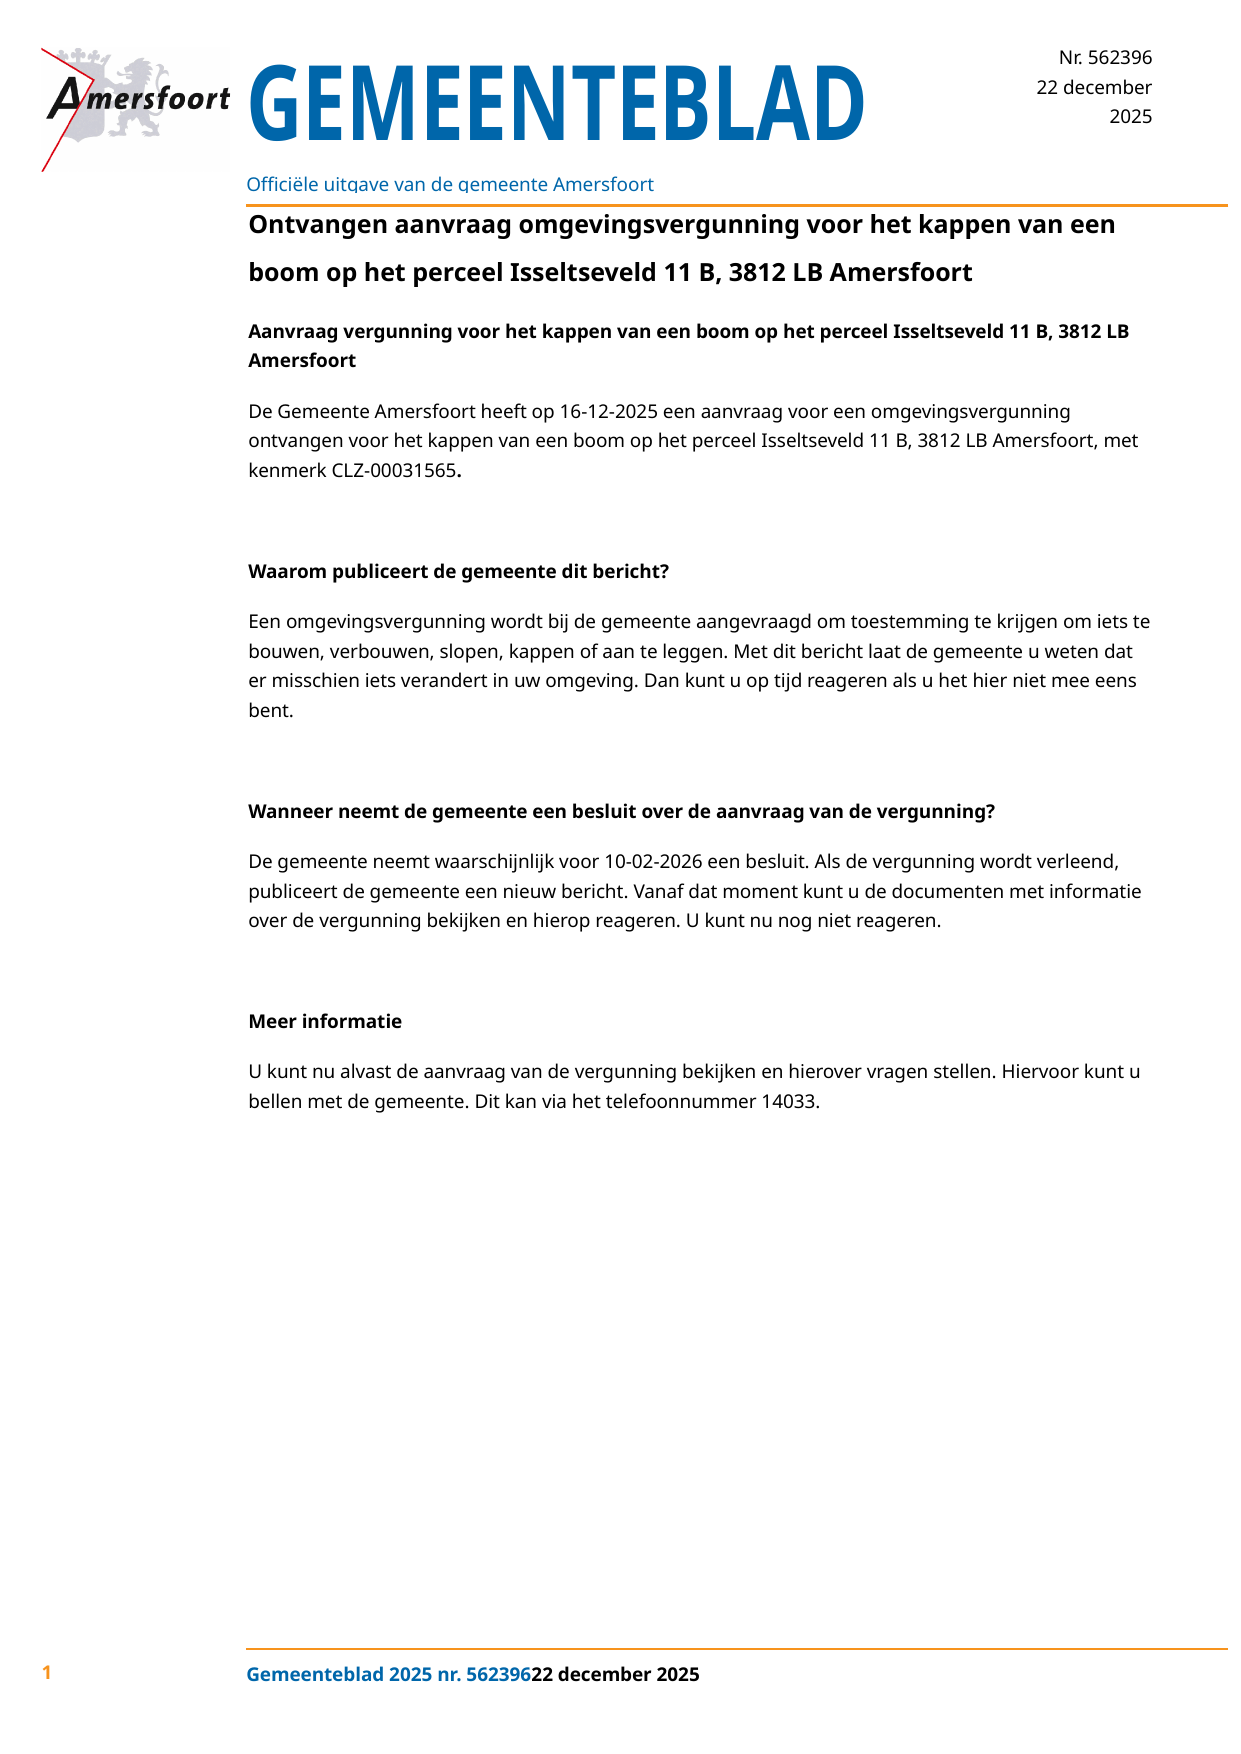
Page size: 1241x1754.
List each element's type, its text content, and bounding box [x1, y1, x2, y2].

text Een omgevingsvergunning wordt bij de gemeente aangevraagd om toestemming te krijgen om iets te bouwen, verbouwen, slopen, kappen of aan te leggen. Met dit bericht laat de gemeente u weten dat er misschien iets verandert in uw omgeving. Dan kunt u op tijd reageren als u het hier niet mee eens bent. [248, 608, 1152, 723]
text Waarom publiceert de gemeente dit bericht? [248, 558, 1152, 584]
text De Gemeente Amersfoort heeft op 16-12-2025 een aanvraag voor een omgevingsvergunning ontvangen voor het kappen van een boom op het perceel Isseltseveld 11 B, 3812 LB Amersfoort, met kenmerk CLZ-00031565. [248, 398, 1152, 483]
text Wanneer neemt de gemeente een besluit over de aanvraag van de vergunning? [248, 798, 1152, 824]
text Ontvangen aanvraag omgevingsvergunning voor het kappen van een boom op het perceel Isseltseveld 11 B, 3812 LB Amersfoort [248, 207, 1152, 288]
text Meer informatie [248, 1008, 1152, 1034]
text U kunt nu alvast de aanvraag van de vergunning bekijken en hierover vragen stellen. Hiervoor kunt u bellen met de gemeente. Dit kan via het telefoonnummer 14033. [248, 1059, 1152, 1114]
text Aanvraag vergunning voor het kappen van een boom op het perceel Isseltseveld 11 B, 3812 LB Amersfoort [248, 318, 1152, 373]
picture [41, 47, 231, 172]
text De gemeente neemt waarschijnlijk voor 10-02-2026 een besluit. Als de vergunning wordt verleend, publiceert de gemeente een nieuw bericht. Vanaf dat moment kunt u de documenten met informatie over de vergunning bekijken en hierop reageren. U kunt nu nog niet reageren. [248, 848, 1152, 933]
